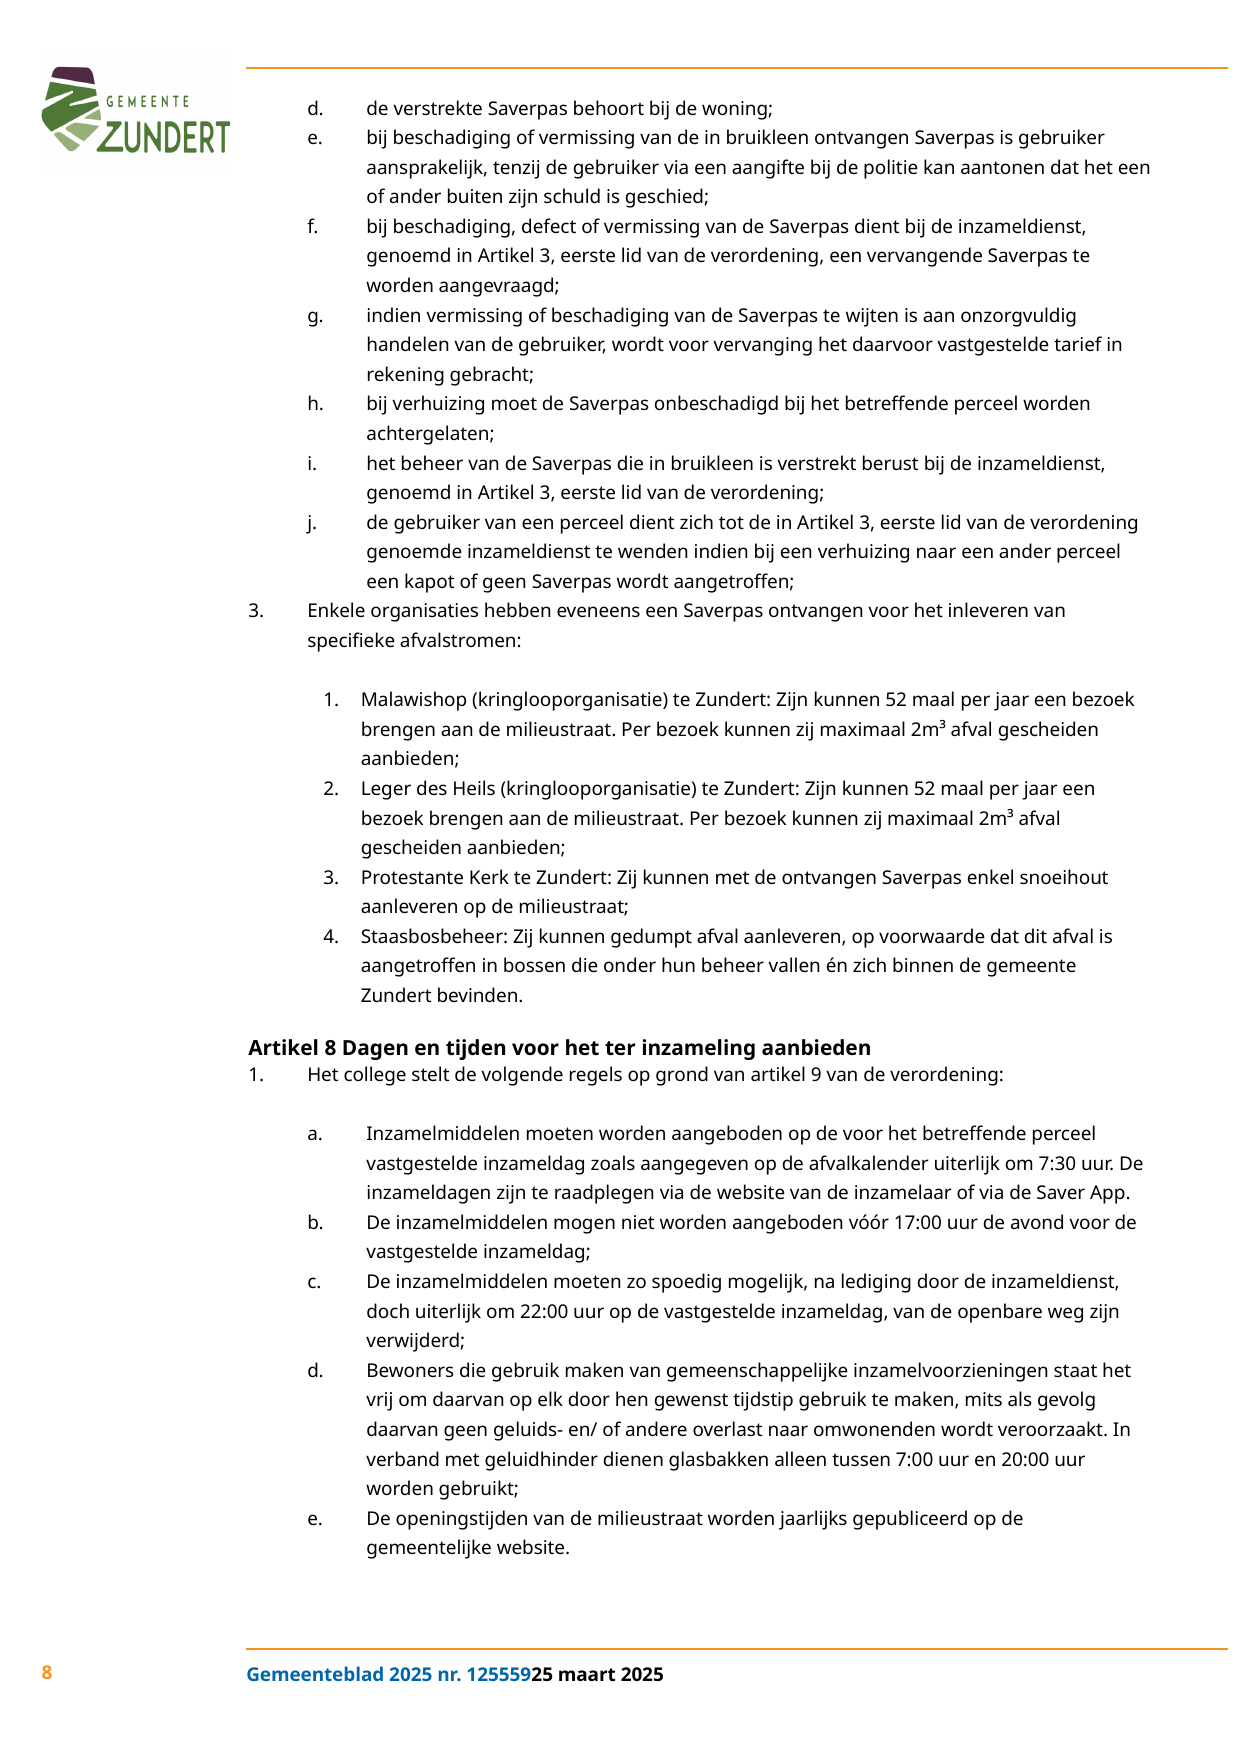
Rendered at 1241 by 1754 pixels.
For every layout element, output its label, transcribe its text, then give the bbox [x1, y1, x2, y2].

list de verstrekte Saverpas behoort bij de woning; [307, 95, 1152, 121]
list Het college stelt de volgende regels op grond van artikel 9 van de verordening: [248, 1061, 1152, 1087]
list Leger des Heils (kringlooporganisatie) te Zundert: Zijn kunnen 52 maal per jaar een bezoek brengen aan de milieustraat. Per bezoek kunnen zij maximaal 2m³ afval gescheiden aanbieden; [323, 775, 1152, 860]
text Artikel 8 Dagen en tijden voor het ter inzameling aanbieden [248, 1033, 1152, 1061]
list Bewoners die gebruik maken van gemeenschappelijke inzamelvoorzieningen staat het vrij om daarvan op elk door hen gewenst tijdstip gebruik te maken, mits als gevolg daarvan geen geluids- en/ of andere overlast naar omwonenden wordt veroorzaakt. In verband met geluidhinder dienen glasbakken alleen tussen 7:00 uur en 20:00 uur worden gebruikt; [307, 1357, 1152, 1501]
list Malawishop (kringlooporganisatie) te Zundert: Zijn kunnen 52 maal per jaar een bezoek brengen aan de milieustraat. Per bezoek kunnen zij maximaal 2m³ afval gescheiden aanbieden; [323, 686, 1152, 771]
list de gebruiker van een perceel dient zich tot de in Artikel 3, eerste lid van de verordening genoemde inzameldienst te wenden indien bij een verhuizing naar een ander perceel een kapot of geen Saverpas wordt aangetroffen; [307, 509, 1152, 594]
list bij beschadiging of vermissing van de in bruikleen ontvangen Saverpas is gebruiker aansprakelijk, tenzij de gebruiker via een aangifte bij de politie kan aantonen dat het een of ander buiten zijn schuld is geschied; [307, 124, 1152, 209]
list Enkele organisaties hebben eveneens een Saverpas ontvangen voor het inleveren van specifieke afvalstromen: [248, 598, 1152, 653]
list De inzamelmiddelen moeten zo spoedig mogelijk, na lediging door de inzameldienst, doch uiterlijk om 22:00 uur op de vastgestelde inzameldag, van de openbare weg zijn verwijderd; [307, 1268, 1152, 1353]
picture [41, 47, 231, 172]
list het beheer van de Saverpas die in bruikleen is verstrekt berust bij de inzameldienst, genoemd in Artikel 3, eerste lid van de verordening; [307, 450, 1152, 505]
list Inzamelmiddelen moeten worden aangeboden op de voor het betreffende perceel vastgestelde inzameldag zoals aangegeven op de afvalkalender uiterlijk om 7:30 uur. De inzameldagen zijn te raadplegen via de website van de inzamelaar of via de Saver App. [307, 1120, 1152, 1205]
list De inzamelmiddelen mogen niet worden aangeboden vóór 17:00 uur de avond voor de vastgestelde inzameldag; [307, 1209, 1152, 1264]
list bij beschadiging, defect of vermissing van de Saverpas dient bij de inzameldienst, genoemd in Artikel 3, eerste lid van de verordening, een vervangende Saverpas te worden aangevraagd; [307, 213, 1152, 298]
list bij verhuizing moet de Saverpas onbeschadigd bij het betreffende perceel worden achtergelaten; [307, 391, 1152, 446]
list Protestante Kerk te Zundert: Zij kunnen met de ontvangen Saverpas enkel snoeihout aanleveren op de milieustraat; [323, 864, 1152, 919]
list indien vermissing of beschadiging van de Saverpas te wijten is aan onzorgvuldig handelen van de gebruiker, wordt voor vervanging het daarvoor vastgestelde tarief in rekening gebracht; [307, 302, 1152, 387]
list Staasbosbeheer: Zij kunnen gedumpt afval aanleveren, op voorwaarde dat dit afval is aangetroffen in bossen die onder hun beheer vallen én zich binnen de gemeente Zundert bevinden. [323, 923, 1152, 1008]
list De openingstijden van de milieustraat worden jaarlijks gepubliceerd op de gemeentelijke website. [307, 1505, 1152, 1560]
